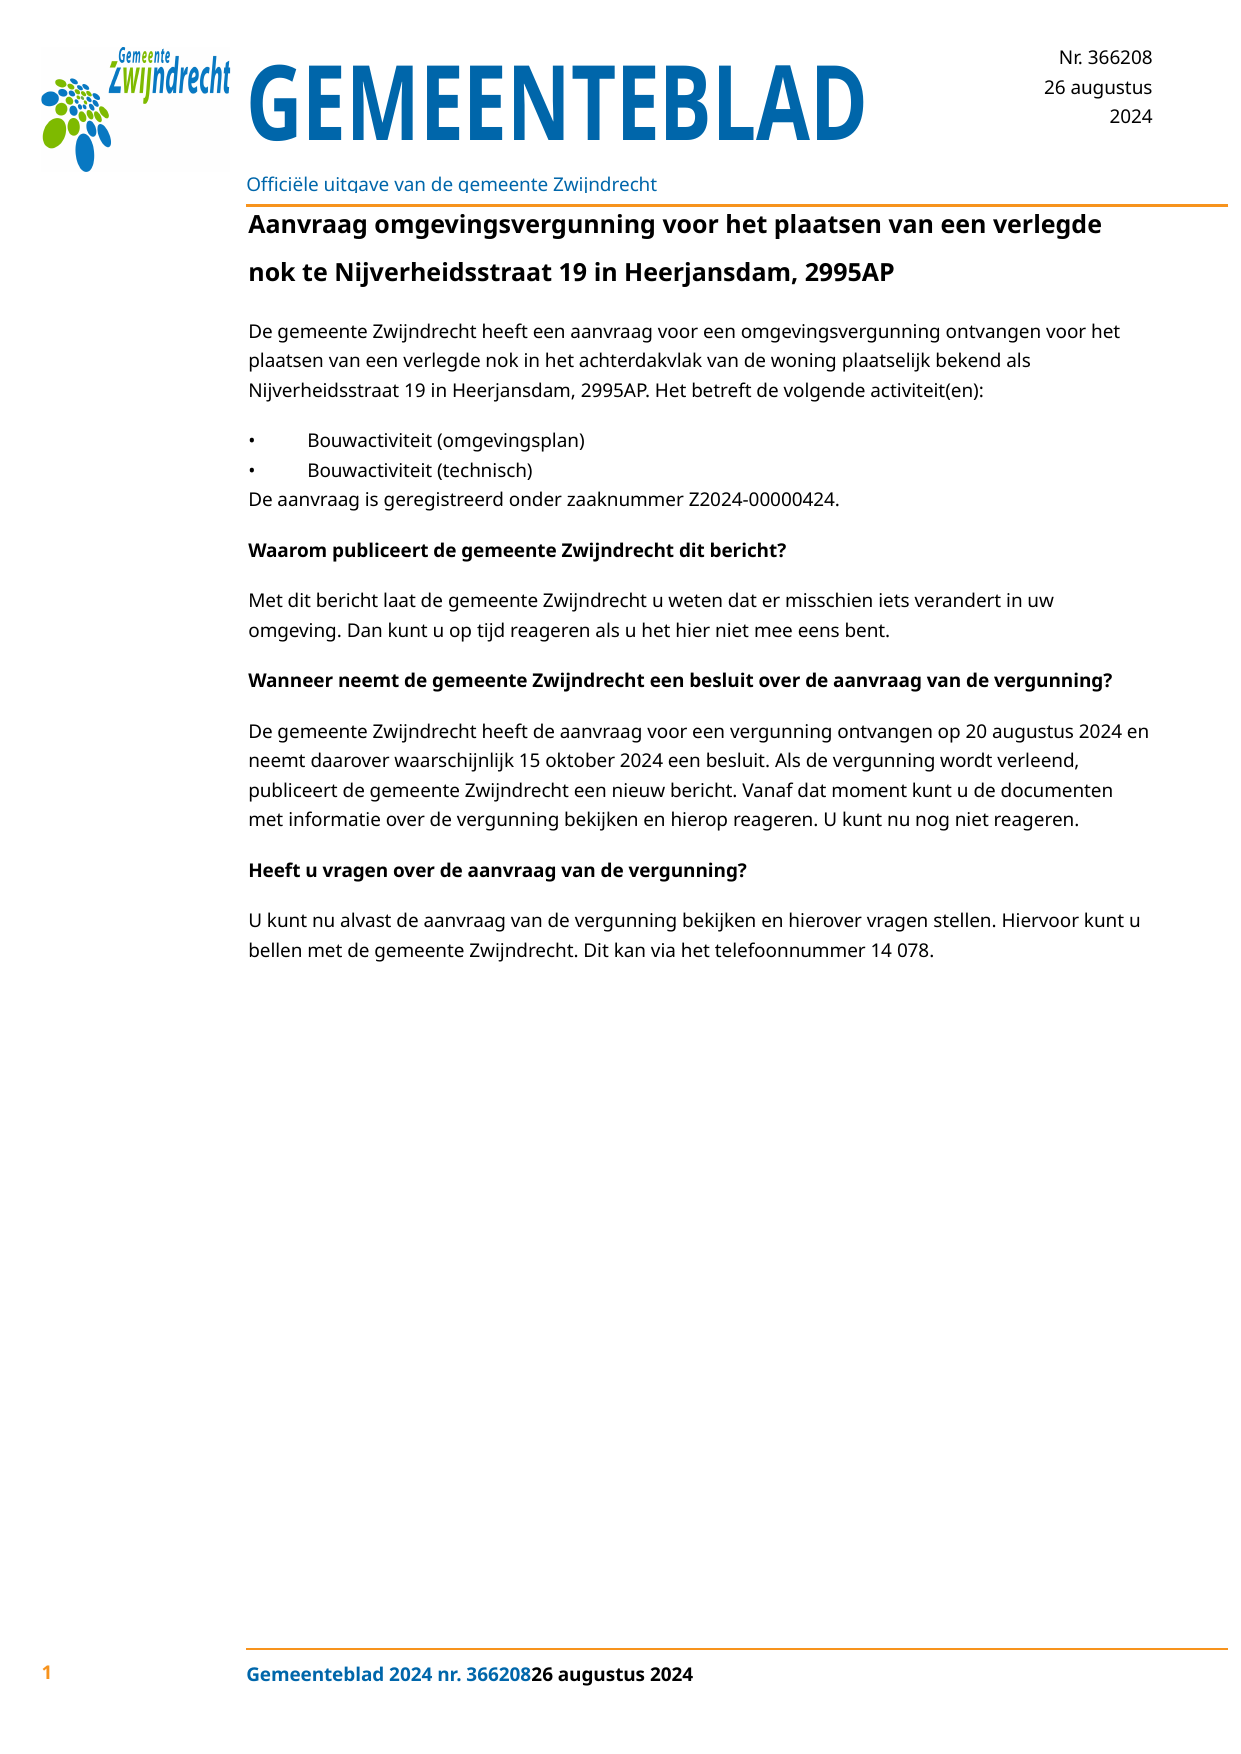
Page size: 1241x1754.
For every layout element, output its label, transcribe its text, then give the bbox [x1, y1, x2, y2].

text Heeft u vragen over de aanvraag van de vergunning? [248, 857, 1152, 883]
picture [41, 47, 231, 172]
list Bouwactiviteit (technisch) [248, 457, 1152, 483]
text U kunt nu alvast de aanvraag van de vergunning bekijken en hierover vragen stellen. Hiervoor kunt u bellen met de gemeente Zwijndrecht. Dit kan via het telefoonnummer 14 078. [248, 907, 1152, 963]
text Met dit bericht laat de gemeente Zwijndrecht u weten dat er misschien iets verandert in uw omgeving. Dan kunt u op tijd reageren als u het hier niet mee eens bent. [248, 587, 1152, 643]
text Aanvraag omgevingsvergunning voor het plaatsen van een verlegde nok te Nijverheidsstraat 19 in Heerjansdam, 2995AP [248, 207, 1152, 288]
list Bouwactiviteit (omgevingsplan) [248, 427, 1152, 453]
text De gemeente Zwijndrecht heeft de aanvraag voor een vergunning ontvangen op 20 augustus 2024 en neemt daarover waarschijnlijk 15 oktober 2024 een besluit. Als de vergunning wordt verleend, publiceert de gemeente Zwijndrecht een nieuw bericht. Vanaf dat moment kunt u de documenten met informatie over de vergunning bekijken en hierop reageren. U kunt nu nog niet reageren. [248, 718, 1152, 832]
text Wanneer neemt de gemeente Zwijndrecht een besluit over de aanvraag van de vergunning? [248, 667, 1152, 693]
text De aanvraag is geregistreerd onder zaaknummer Z2024-00000424. [248, 487, 1152, 512]
text Waarom publiceert de gemeente Zwijndrecht dit bericht? [248, 537, 1152, 563]
text De gemeente Zwijndrecht heeft een aanvraag voor een omgevingsvergunning ontvangen voor het plaatsen van een verlegde nok in het achterdakvlak van de woning plaatselijk bekend als Nijverheidsstraat 19 in Heerjansdam, 2995AP. Het betreft de volgende activiteit(en): [248, 318, 1152, 403]
